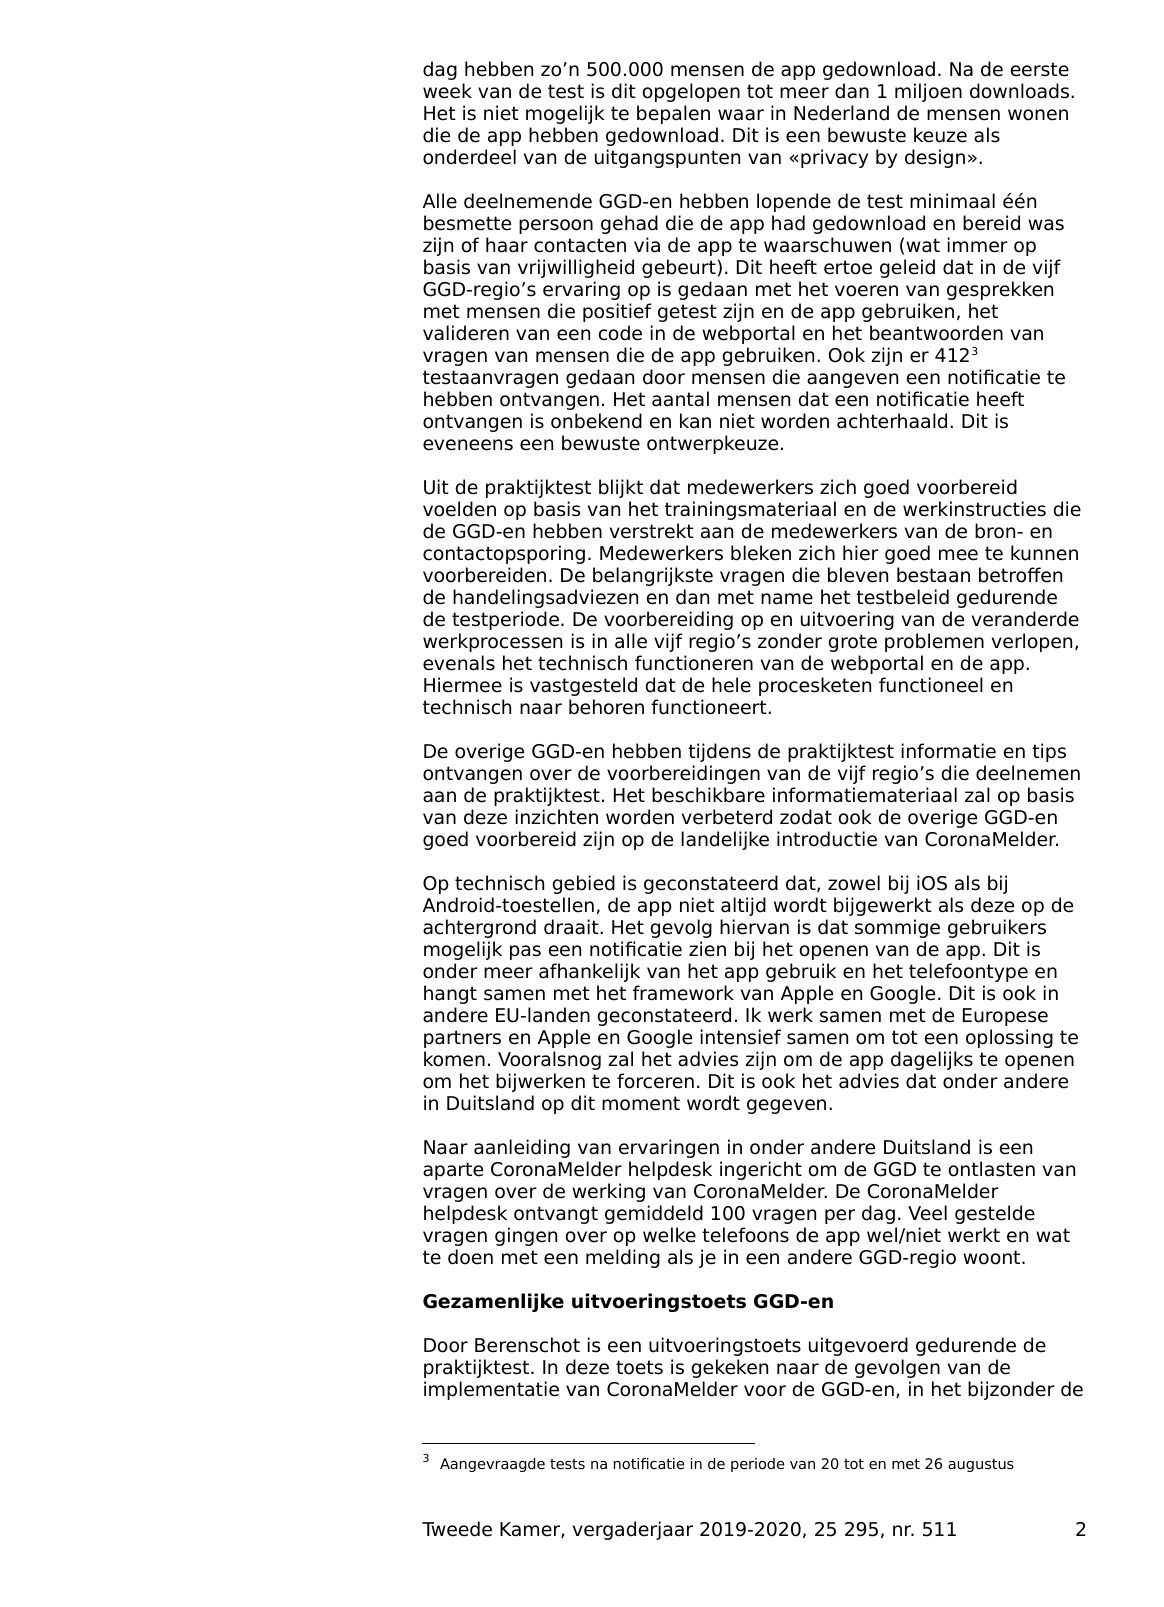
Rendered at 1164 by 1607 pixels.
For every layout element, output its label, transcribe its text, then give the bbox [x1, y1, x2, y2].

subtitle Gezamenlijke uitvoeringstoets GGD-en [422, 1291, 1087, 1313]
text Alle deelnemende GGD-en hebben lopende de test minimaal één besmette persoon gehad die de app had gedownload en bereid was zijn of haar contacten via de app te waarschuwen (wat immer op basis van vrijwilligheid gebeurt). Dit heeft ertoe geleid dat in de vijf GGD-regio’s ervaring op is gedaan met het voeren van gesprekken met mensen die positief getest zijn en de app gebruiken, het valideren van een code in de webportal en het beantwoorden van vragen van mensen die de app gebruiken. Ook zijn er 412 testaanvragen gedaan door mensen die aangeven een notificatie te hebben ontvangen. Het aantal mensen dat een notificatie heeft ontvangen is onbekend en kan niet worden achterhaald. Dit is eveneens een bewuste ontwerpkeuze. [422, 191, 1087, 455]
text Aangevraagde tests na notificatie in de periode van 20 tot en met 26 augustus [422, 1452, 1087, 1474]
text Op technisch gebied is geconstateerd dat, zowel bij iOS als bij Android-toestellen, de app niet altijd wordt bijgewerkt als deze op de achtergrond draait. Het gevolg hiervan is dat sommige gebruikers mogelijk pas een notificatie zien bij het openen van de app. Dit is onder meer afhankelijk van het app gebruik en het telefoontype en hangt samen met het framework van Apple en Google. Dit is ook in andere EU-landen geconstateerd. Ik werk samen met de Europese partners en Apple en Google intensief samen om tot een oplossing te komen. Vooralsnog zal het advies zijn om de app dagelijks te openen om het bijwerken te forceren. Dit is ook het advies dat onder andere in Duitsland op dit moment wordt gegeven. [422, 873, 1087, 1115]
text Naar aanleiding van ervaringen in onder andere Duitsland is een aparte CoronaMelder helpdesk ingericht om de GGD te ontlasten van vragen over de werking van CoronaMelder. De CoronaMelder helpdesk ontvangt gemiddeld 100 vragen per dag. Veel gestelde vragen gingen over op welke telefoons de app wel/niet werkt en wat te doen met een melding als je in een andere GGD-regio woont. [422, 1137, 1087, 1269]
text Door Berenschot is een uitvoeringstoets uitgevoerd gedurende de praktijktest. In deze toets is gekeken naar de gevolgen van de implementatie van CoronaMelder voor de GGD-en, in het bijzonder de [422, 1335, 1087, 1401]
text Uit de praktijktest blijkt dat medewerkers zich goed voorbereid voelden op basis van het trainingsmateriaal en de werkinstructies die de GGD-en hebben verstrekt aan de medewerkers van de bron- en contactopsporing. Medewerkers bleken zich hier goed mee te kunnen voorbereiden. De belangrijkste vragen die bleven bestaan betroffen de handelingsadviezen en dan met name het testbeleid gedurende de testperiode. De voorbereiding op en uitvoering van de veranderde werkprocessen is in alle vijf regio’s zonder grote problemen verlopen, evenals het technisch functioneren van de webportal en de app. Hiermee is vastgesteld dat de hele procesketen functioneel en technisch naar behoren functioneert. [422, 477, 1087, 719]
text dag hebben zo’n 500.000 mensen de app gedownload. Na de eerste week van de test is dit opgelopen tot meer dan 1 miljoen downloads. Het is niet mogelijk te bepalen waar in Nederland de mensen wonen die de app hebben gedownload. Dit is een bewuste keuze als onderdeel van de uitgangspunten van «privacy by design». [422, 59, 1087, 169]
text De overige GGD-en hebben tijdens de praktijktest informatie en tips ontvangen over de voorbereidingen van de vijf regio’s die deelnemen aan de praktijktest. Het beschikbare informatiemateriaal zal op basis van deze inzichten worden verbeterd zodat ook de overige GGD-en goed voorbereid zijn op de landelijke introductie van CoronaMelder. [422, 741, 1087, 851]
